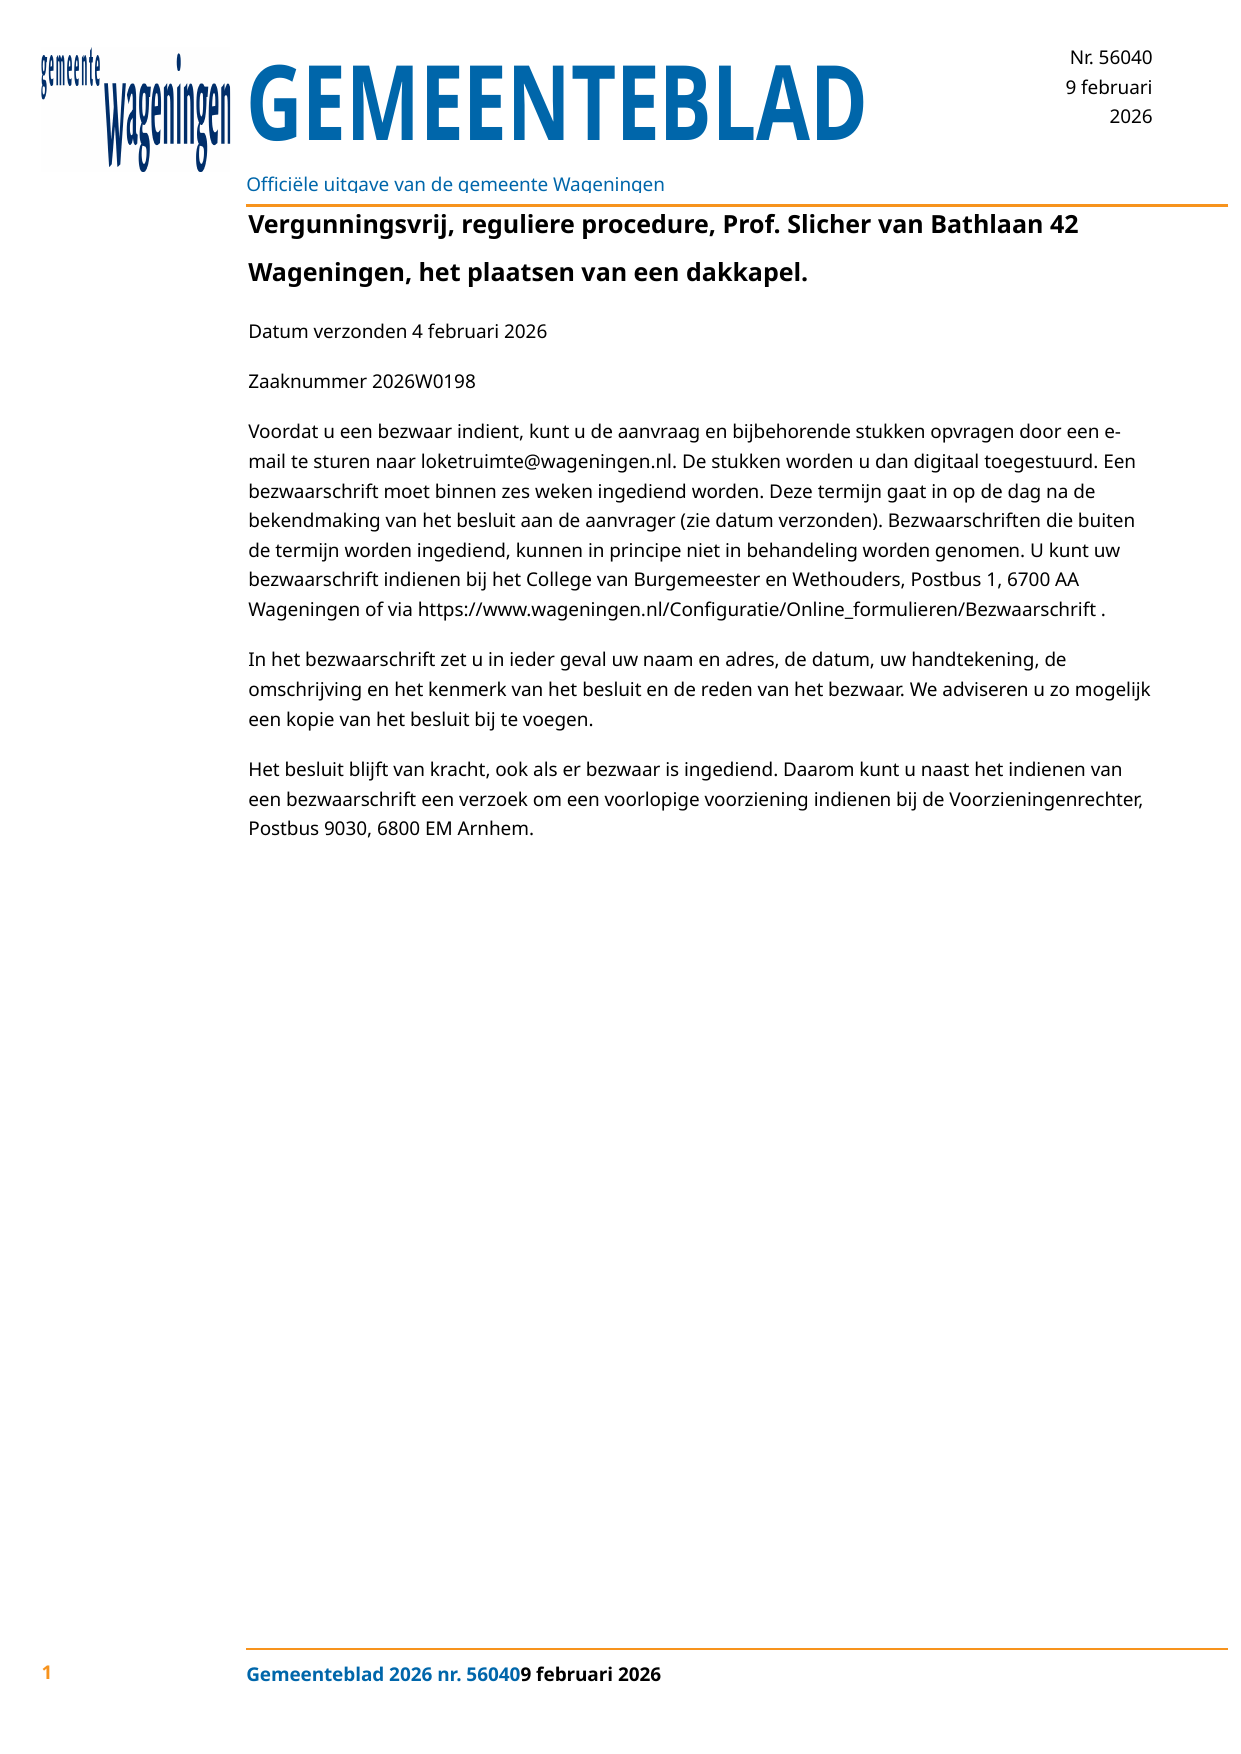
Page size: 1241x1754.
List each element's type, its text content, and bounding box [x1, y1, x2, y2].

text Vergunningsvrij, reguliere procedure, Prof. Slicher van Bathlaan 42 Wageningen, het plaatsen van een dakkapel. [248, 207, 1152, 288]
text Datum verzonden 4 februari 2026 [248, 318, 1152, 344]
text Zaaknummer 2026W0198 [248, 368, 1152, 394]
text In het bezwaarschrift zet u in ieder geval uw naam en adres, de datum, uw handtekening, de omschrijving en het kenmerk van het besluit en de reden van het bezwaar. We adviseren u zo mogelijk een kopie van het besluit bij te voegen. [248, 647, 1152, 732]
text Voordat u een bezwaar indient, kunt u de aanvraag en bijbehorende stukken opvragen door een e-mail te sturen naar loketruimte@wageningen.nl. De stukken worden u dan digitaal toegestuurd. Een bezwaarschrift moet binnen zes weken ingediend worden. Deze termijn gaat in op de dag na de bekendmaking van het besluit aan de aanvrager (zie datum verzonden). Bezwaarschriften die buiten de termijn worden ingediend, kunnen in principe niet in behandeling worden genomen. U kunt uw bezwaarschrift indienen bij het College van Burgemeester en Wethouders, Postbus 1, 6700 AA Wageningen of via https://www.wageningen.nl/Configuratie/Online_formulieren/Bezwaarschrift . [248, 419, 1152, 622]
text Het besluit blijft van kracht, ook als er bezwaar is ingediend. Daarom kunt u naast het indienen van een bezwaarschrift een verzoek om een voorlopige voorziening indienen bij de Voorzieningenrechter, Postbus 9030, 6800 EM Arnhem. [248, 756, 1152, 841]
picture [41, 47, 231, 172]
